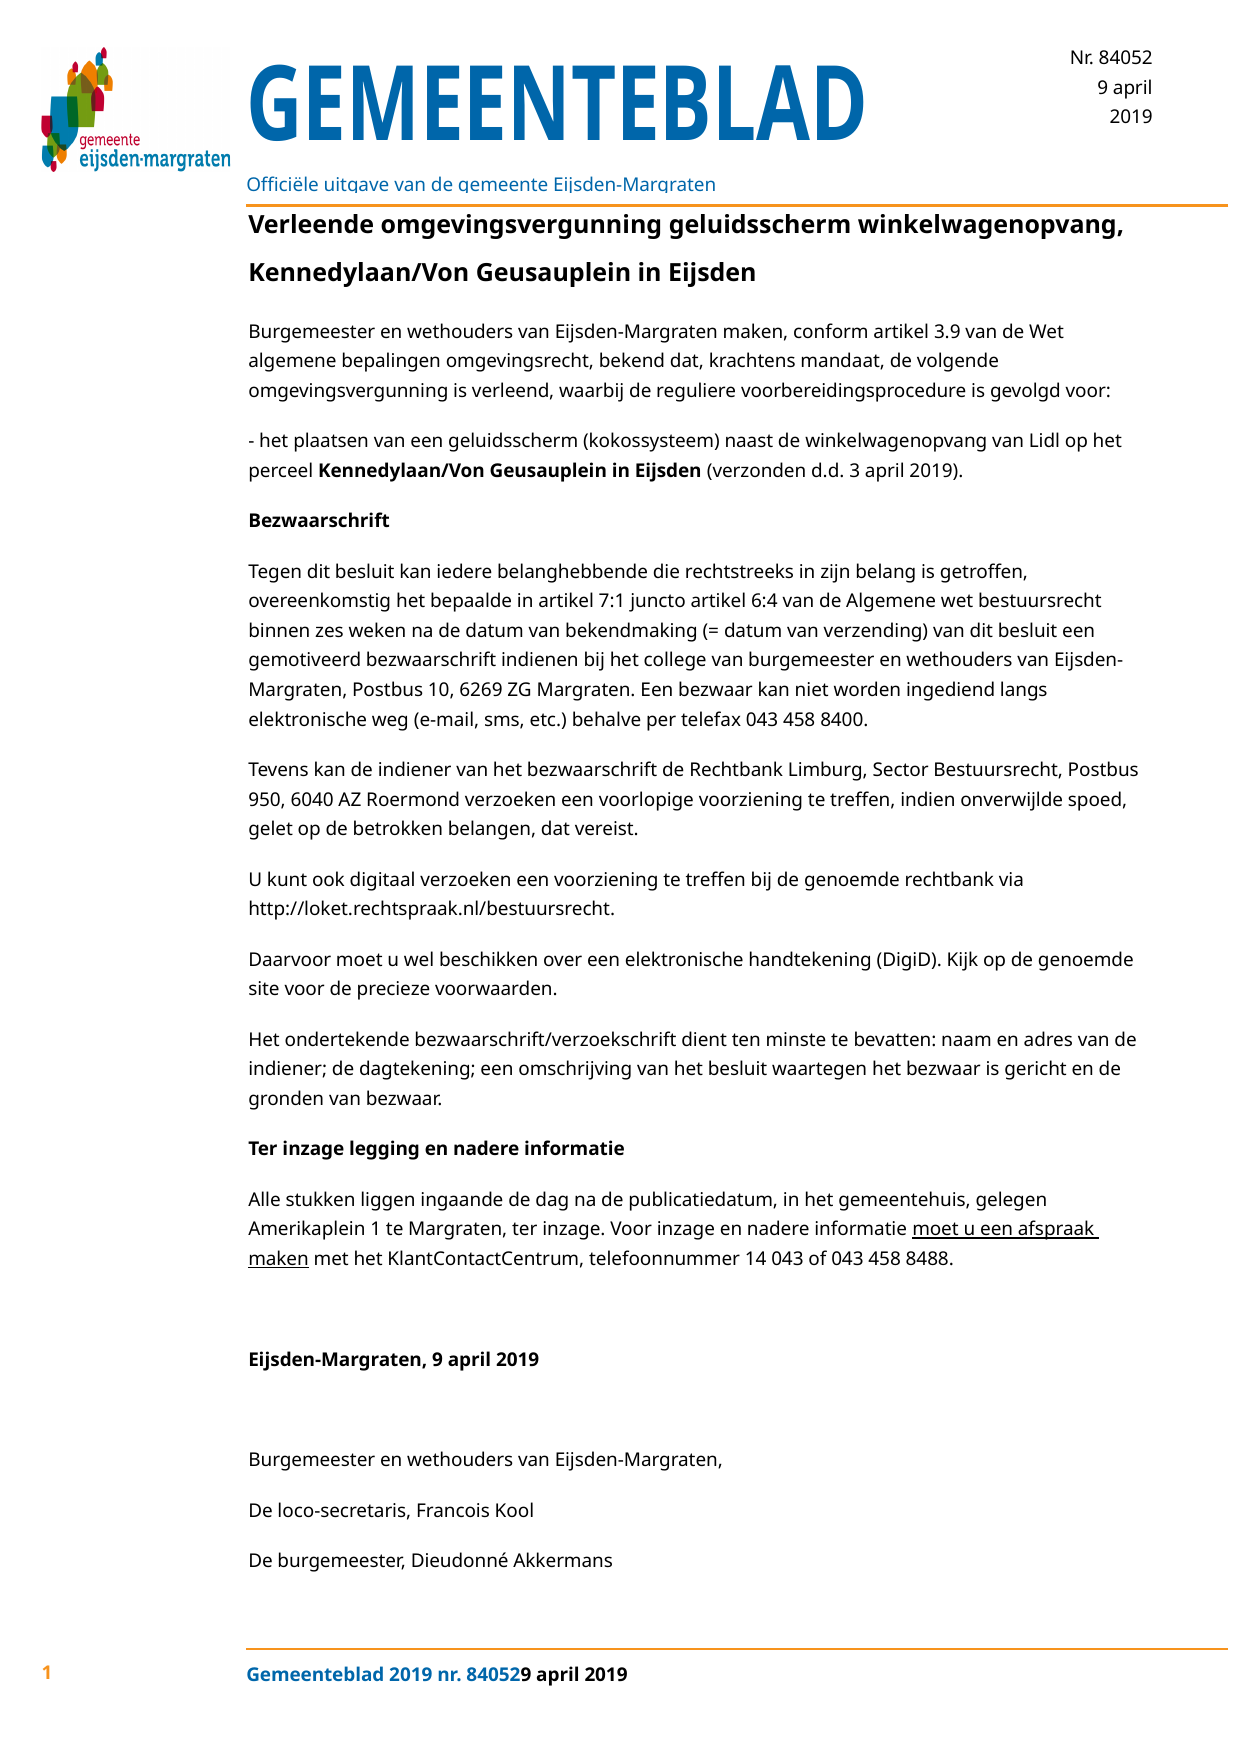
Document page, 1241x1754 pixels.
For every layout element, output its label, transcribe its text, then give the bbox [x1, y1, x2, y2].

text De burgemeester, Dieudonné Akkermans [248, 1547, 1152, 1573]
text Eijsden-Margraten, 9 april 2019 [248, 1346, 1152, 1372]
text De loco-secretaris, Francois Kool [248, 1497, 1152, 1523]
text Ter inzage legging en nadere informatie [248, 1135, 1152, 1161]
text Burgemeester en wethouders van Eijsden-Margraten maken, conform artikel 3.9 van de Wet algemene bepalingen omgevingsrecht, bekend dat, krachtens mandaat, de volgende omgevingsvergunning is verleend, waarbij de reguliere voorbereidingsprocedure is gevolgd voor: [248, 318, 1152, 403]
text Verleende omgevingsvergunning geluidsscherm winkelwagenopvang, Kennedylaan/Von Geusauplein in Eijsden [248, 207, 1152, 288]
text Bezwaarschrift [248, 507, 1152, 533]
text Alle stukken liggen ingaande de dag na de publicatiedatum, in het gemeentehuis, gelegen Amerikaplein 1 te Margraten, ter inzage. Voor inzage en nadere informatie moet u een afspraak maken met het KlantContactCentrum, telefoonnummer 14 043 of 043 458 8488. [248, 1186, 1152, 1271]
text U kunt ook digitaal verzoeken een voorziening te treffen bij de genoemde rechtbank via http://loket.rechtspraak.nl/bestuursrecht. [248, 866, 1152, 921]
text - het plaatsen van een geluidsscherm (kokossysteem) naast de winkelwagenopvang van Lidl op het perceel Kennedylaan/Von Geusauplein in Eijsden (verzonden d.d. 3 april 2019). [248, 427, 1152, 483]
text Daarvoor moet u wel beschikken over een elektronische handtekening (DigiD). Kijk op de genoemde site voor de precieze voorwaarden. [248, 946, 1152, 1001]
picture [41, 47, 231, 172]
text Burgemeester en wethouders van Eijsden-Margraten, [248, 1447, 1152, 1472]
text Het ondertekende bezwaarschrift/verzoekschrift dient ten minste te bevatten: naam en adres van de indiener; de dagtekening; een omschrijving van het besluit waartegen het bezwaar is gericht en de gronden van bezwaar. [248, 1026, 1152, 1111]
text Tegen dit besluit kan iedere belanghebbende die rechtstreeks in zijn belang is getroffen, overeenkomstig het bepaalde in artikel 7:1 juncto artikel 6:4 van de Algemene wet bestuursrecht binnen zes weken na de datum van bekendmaking (= datum van verzending) van dit besluit een gemotiveerd bezwaarschrift indienen bij het college van burgemeester en wethouders van Eijsden-Margraten, Postbus 10, 6269 ZG Margraten. Een bezwaar kan niet worden ingediend langs elektronische weg (e-mail, sms, etc.) behalve per telefax 043 458 8400. [248, 558, 1152, 732]
text Tevens kan de indiener van het bezwaarschrift de Rechtbank Limburg, Sector Bestuursrecht, Postbus 950, 6040 AZ Roermond verzoeken een voorlopige voorziening te treffen, indien onverwijlde spoed, gelet op de betrokken belangen, dat vereist. [248, 756, 1152, 841]
